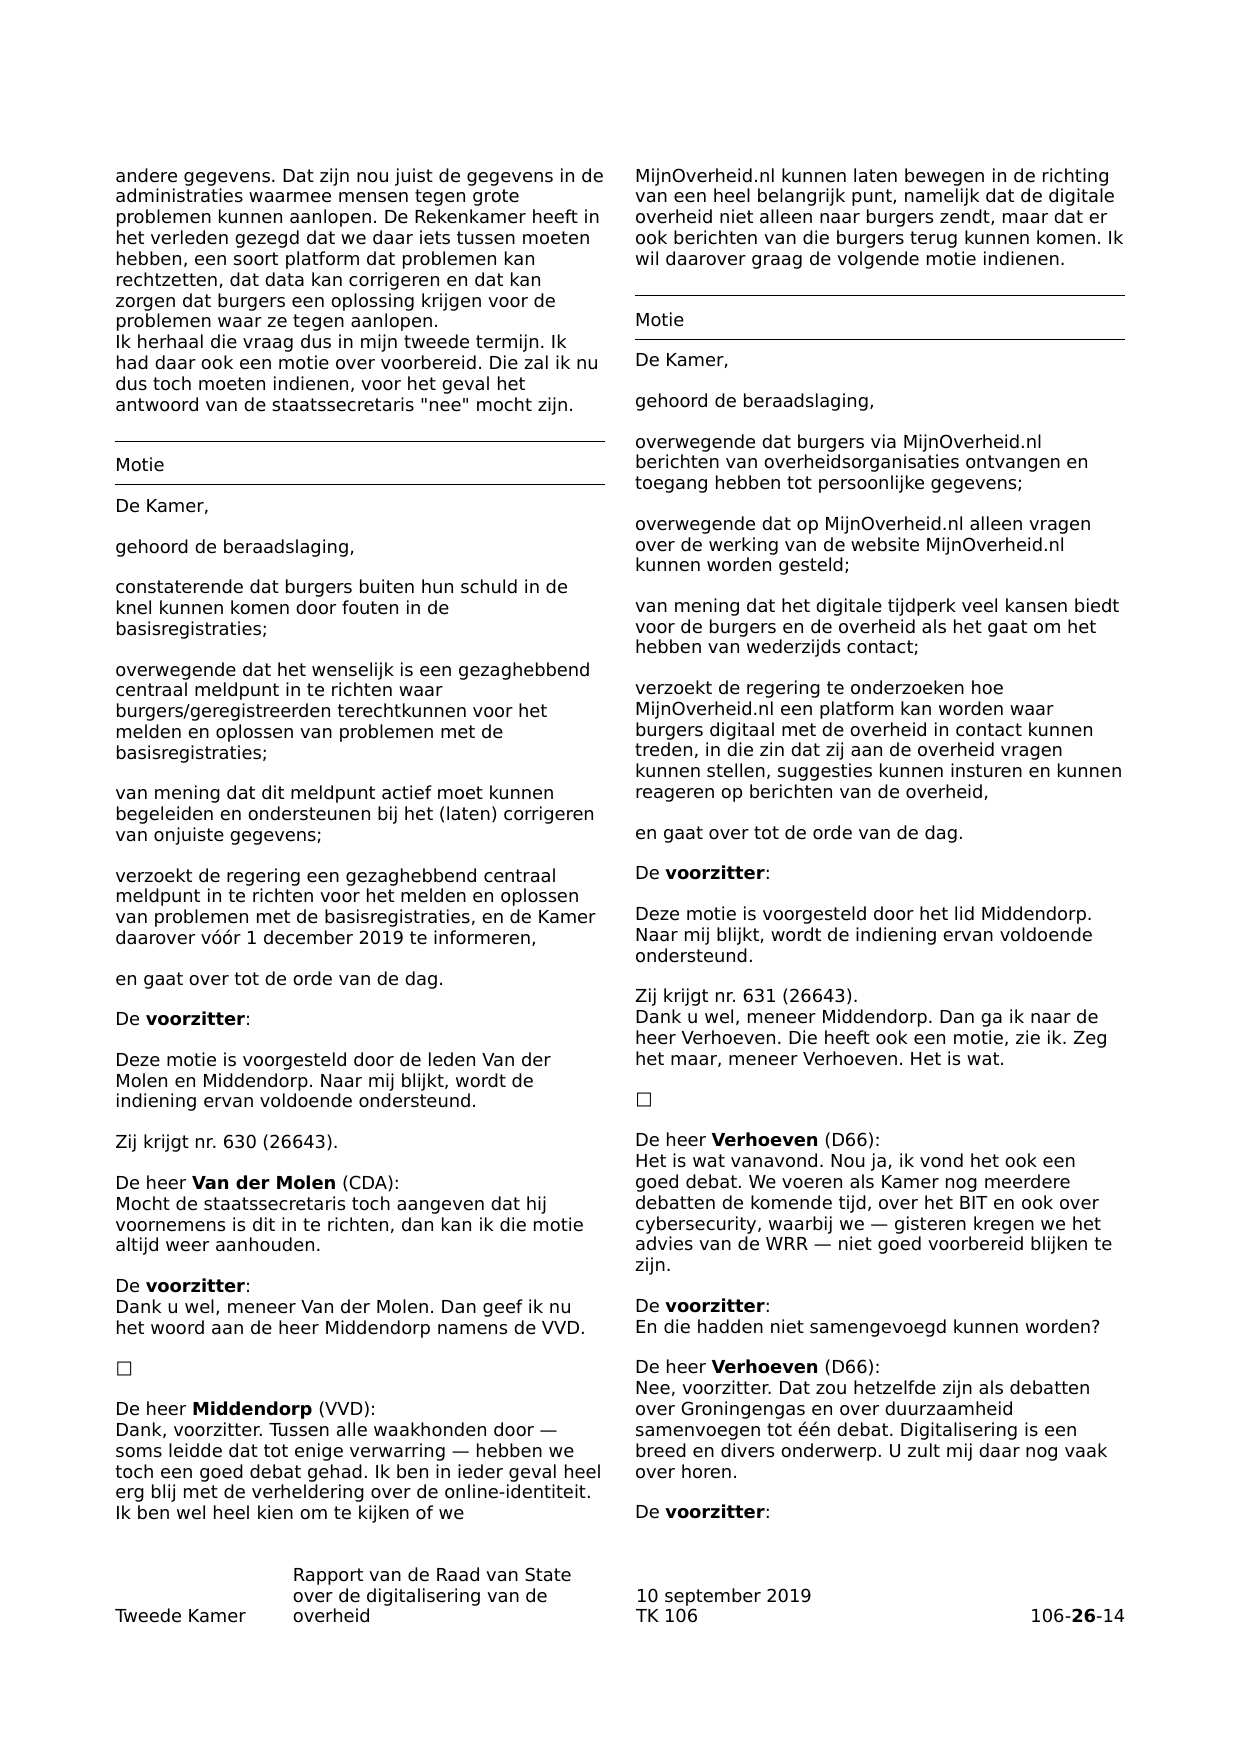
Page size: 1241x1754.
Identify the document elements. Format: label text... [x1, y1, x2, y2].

text Dank, voorzitter. Tussen alle waakhonden door — soms leidde dat tot enige verwarring — hebben we toch een goed debat gehad. Ik ben in ieder geval heel erg blij met de verheldering over de online-identiteit. Ik ben wel heel kien om te kijken of we [115, 1420, 605, 1524]
text constaterende dat burgers buiten hun schuld in de knel kunnen komen door fouten in de basisregistraties; [115, 577, 605, 639]
text ⬜ [115, 1358, 605, 1379]
text van mening dat dit meldpunt actief moet kunnen begeleiden en ondersteunen bij het (laten) corrigeren van onjuiste gegevens; [115, 783, 605, 845]
text Ik herhaal die vraag dus in mijn tweede termijn. Ik had daar ook een motie over voorbereid. Die zal ik nu dus toch moeten indienen, voor het geval het antwoord van de staatssecretaris "nee" mocht zijn. [115, 332, 605, 415]
text En die hadden niet samengevoegd kunnen worden? [635, 1317, 1125, 1337]
text overwegende dat het wenselijk is een gezaghebbend centraal meldpunt in te richten waar burgers/geregistreerden terechtkunnen voor het melden en oplossen van problemen met de basisregistraties; [115, 659, 605, 763]
text van mening dat het digitale tijdperk veel kansen biedt voor de burgers en de overheid als het gaat om het hebben van wederzijds contact; [635, 596, 1125, 658]
text Dank u wel, meneer Middendorp. Dan ga ik naar de heer Verhoeven. Die heeft ook een motie, zie ik. Zeg het maar, meneer Verhoeven. Het is wat. [635, 1007, 1125, 1069]
text verzoekt de regering een gezaghebbend centraal meldpunt in te richten voor het melden en oplossen van problemen met de basisregistraties, en de Kamer daarover vóór 1 december 2019 te informeren, [115, 865, 605, 948]
text De heer Verhoeven (D66): [635, 1130, 1125, 1151]
text De heer Middendorp (VVD): [115, 1399, 605, 1420]
text Zij krijgt nr. 631 (26643). [635, 986, 1125, 1007]
text MijnOverheid.nl kunnen laten bewegen in de richting van een heel belangrijk punt, namelijk dat de digitale overheid niet alleen naar burgers zendt, maar dat er ook berichten van die burgers terug kunnen komen. Ik wil daarover graag de volgende motie indienen. [635, 165, 1125, 269]
text De Kamer, [115, 496, 605, 517]
text Mocht de staatssecretaris toch aangeven dat hij voornemens is dit in te richten, dan kan ik die motie altijd weer aanhouden. [115, 1193, 605, 1256]
text overwegende dat burgers via MijnOverheid.nl berichten van overheidsorganisaties ontvangen en toegang hebben tot persoonlijke gegevens; [635, 432, 1125, 494]
text Deze motie is voorgesteld door de leden Van der Molen en Middendorp. Naar mij blijkt, wordt de indiening ervan voldoende ondersteund. [115, 1050, 605, 1112]
text Het is wat vanavond. Nou ja, ik vond het ook een goed debat. We voeren als Kamer nog meerdere debatten de komende tijd, over het BIT en ook over cybersecurity, waarbij we — gisteren kregen we het advies van de WRR — niet goed voorbereid blijken te zijn. [635, 1151, 1125, 1276]
text De voorzitter: [115, 1009, 605, 1030]
text De voorzitter: [635, 863, 1125, 884]
text Zij krijgt nr. 630 (26643). [115, 1132, 605, 1153]
text De voorzitter: [635, 1296, 1125, 1317]
text De heer Verhoeven (D66): [635, 1357, 1125, 1378]
text gehoord de beraadslaging, [635, 391, 1125, 412]
text Nee, voorzitter. Dat zou hetzelfde zijn als debatten over Groningengas en over duurzaamheid samenvoegen tot één debat. Digitalisering is een breed en divers onderwerp. U zult mij daar nog vaak over horen. [635, 1378, 1125, 1482]
text Motie [635, 309, 1125, 330]
text Dank u wel, meneer Van der Molen. Dan geef ik nu het woord aan de heer Middendorp namens de VVD. [115, 1297, 605, 1338]
text Motie [115, 455, 605, 476]
text verzoekt de regering te onderzoeken hoe MijnOverheid.nl een platform kan worden waar burgers digitaal met de overheid in contact kunnen treden, in die zin dat zij aan de overheid vragen kunnen stellen, suggesties kunnen insturen en kunnen reageren op berichten van de overheid, [635, 678, 1125, 802]
text overwegende dat op MijnOverheid.nl alleen vragen over de werking van de website MijnOverheid.nl kunnen worden gesteld; [635, 514, 1125, 576]
text ⬜ [635, 1089, 1125, 1110]
text De Kamer, [635, 350, 1125, 371]
text en gaat over tot de orde van de dag. [115, 968, 605, 989]
text andere gegevens. Dat zijn nou juist de gegevens in de administraties waarmee mensen tegen grote problemen kunnen aanlopen. De Rekenkamer heeft in het verleden gezegd dat we daar iets tussen moeten hebben, een soort platform dat problemen kan rechtzetten, dat data kan corrigeren en dat kan zorgen dat burgers een oplossing krijgen voor de problemen waar ze tegen aanlopen. [115, 165, 605, 332]
text Deze motie is voorgesteld door het lid Middendorp. Naar mij blijkt, wordt de indiening ervan voldoende ondersteund. [635, 904, 1125, 966]
text De voorzitter: [635, 1502, 1125, 1523]
text en gaat over tot de orde van de dag. [635, 822, 1125, 843]
text De heer Van der Molen (CDA): [115, 1173, 605, 1193]
text gehoord de beraadslaging, [115, 537, 605, 557]
text De voorzitter: [115, 1276, 605, 1297]
